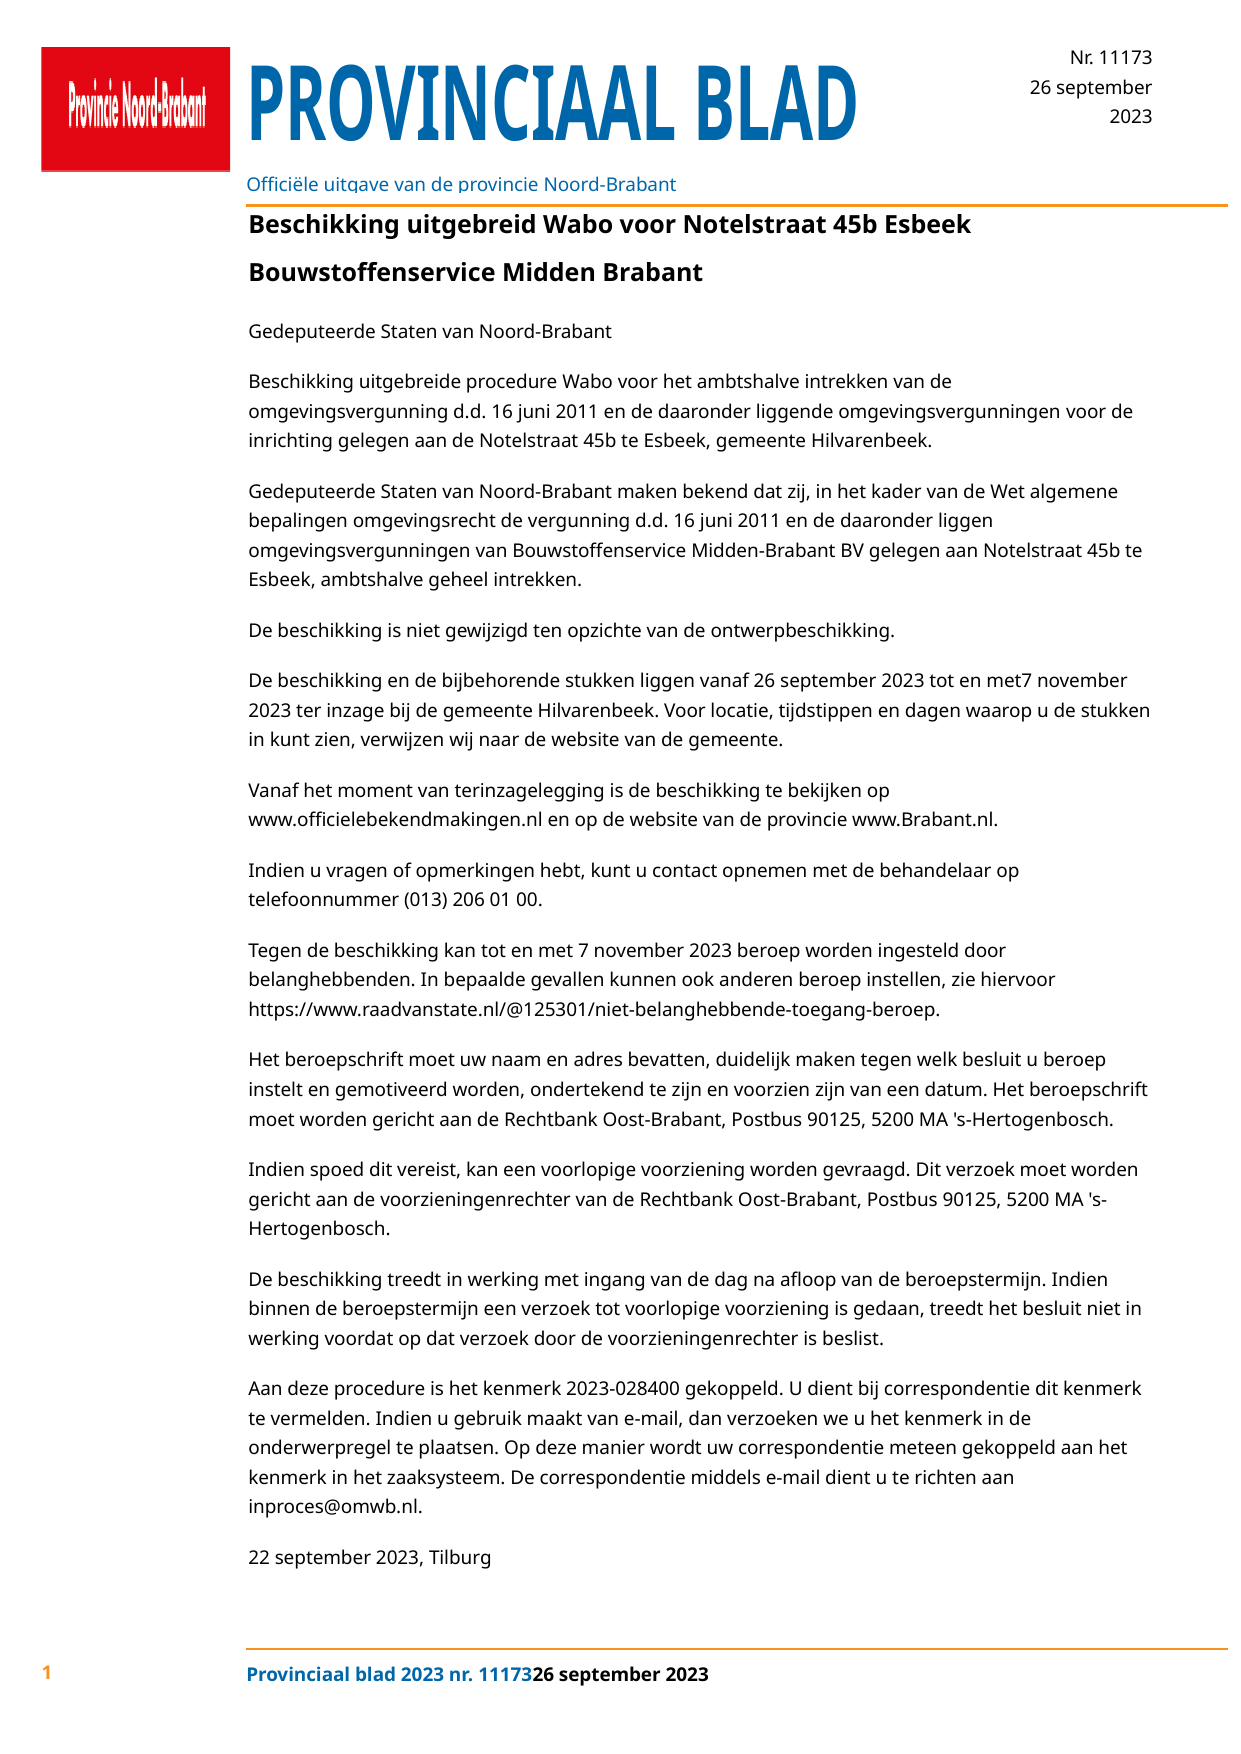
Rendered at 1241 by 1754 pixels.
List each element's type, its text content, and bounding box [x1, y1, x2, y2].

text Tegen de beschikking kan tot en met 7 november 2023 beroep worden ingesteld door belanghebbenden. In bepaalde gevallen kunnen ook anderen beroep instellen, zie hiervoor https://www.raadvanstate.nl/@125301/niet-belanghebbende-toegang-beroep. [248, 937, 1152, 1022]
text De beschikking treedt in werking met ingang van de dag na afloop van de beroepstermijn. Indien binnen de beroepstermijn een verzoek tot voorlopige voorziening is gedaan, treedt het besluit niet in werking voordat op dat verzoek door de voorzieningenrechter is beslist. [248, 1266, 1152, 1351]
text Gedeputeerde Staten van Noord-Brabant [248, 318, 1152, 344]
text Beschikking uitgebreid Wabo voor Notelstraat 45b Esbeek Bouwstoffenservice Midden Brabant [248, 207, 1152, 288]
text De beschikking en de bijbehorende stukken liggen vanaf 26 september 2023 tot en met7 november 2023 ter inzage bij de gemeente Hilvarenbeek. Voor locatie, tijdstippen en dagen waarop u de stukken in kunt zien, verwijzen wij naar de website van de gemeente. [248, 667, 1152, 752]
text De beschikking is niet gewijzigd ten opzichte van de ontwerpbeschikking. [248, 617, 1152, 643]
text 22 september 2023, Tilburg [248, 1544, 1152, 1570]
text Indien u vragen of opmerkingen hebt, kunt u contact opnemen met de behandelaar op telefoonnummer (013) 206 01 00. [248, 857, 1152, 912]
text Vanaf het moment van terinzagelegging is de beschikking te bekijken op www.officielebekendmakingen.nl en op de website van de provincie www.Brabant.nl. [248, 777, 1152, 832]
text Indien spoed dit vereist, kan een voorlopige voorziening worden gevraagd. Dit verzoek moet worden gericht aan de voorzieningenrechter van de Rechtbank Oost-Brabant, Postbus 90125, 5200 MA 's-Hertogenbosch. [248, 1156, 1152, 1241]
text Het beroepschrift moet uw naam en adres bevatten, duidelijk maken tegen welk besluit u beroep instelt en gemotiveerd worden, ondertekend te zijn en voorzien zijn van een datum. Het beroepschrift moet worden gericht aan de Rechtbank Oost-Brabant, Postbus 90125, 5200 MA 's-Hertogenbosch. [248, 1047, 1152, 1132]
text Beschikking uitgebreide procedure Wabo voor het ambtshalve intrekken van de omgevingsvergunning d.d. 16 juni 2011 en de daaronder liggende omgevingsvergunningen voor de inrichting gelegen aan de Notelstraat 45b te Esbeek, gemeente Hilvarenbeek. [248, 368, 1152, 453]
picture [41, 47, 231, 172]
text Gedeputeerde Staten van Noord-Brabant maken bekend dat zij, in het kader van de Wet algemene bepalingen omgevingsrecht de vergunning d.d. 16 juni 2011 en de daaronder liggen omgevingsvergunningen van Bouwstoffenservice Midden-Brabant BV gelegen aan Notelstraat 45b te Esbeek, ambtshalve geheel intrekken. [248, 478, 1152, 592]
text Aan deze procedure is het kenmerk 2023-028400 gekoppeld. U dient bij correspondentie dit kenmerk te vermelden. Indien u gebruik maakt van e-mail, dan verzoeken we u het kenmerk in de onderwerpregel te plaatsen. Op deze manier wordt uw correspondentie meteen gekoppeld aan het kenmerk in het zaaksysteem. De correspondentie middels e-mail dient u te richten aan inproces@omwb.nl. [248, 1375, 1152, 1519]
